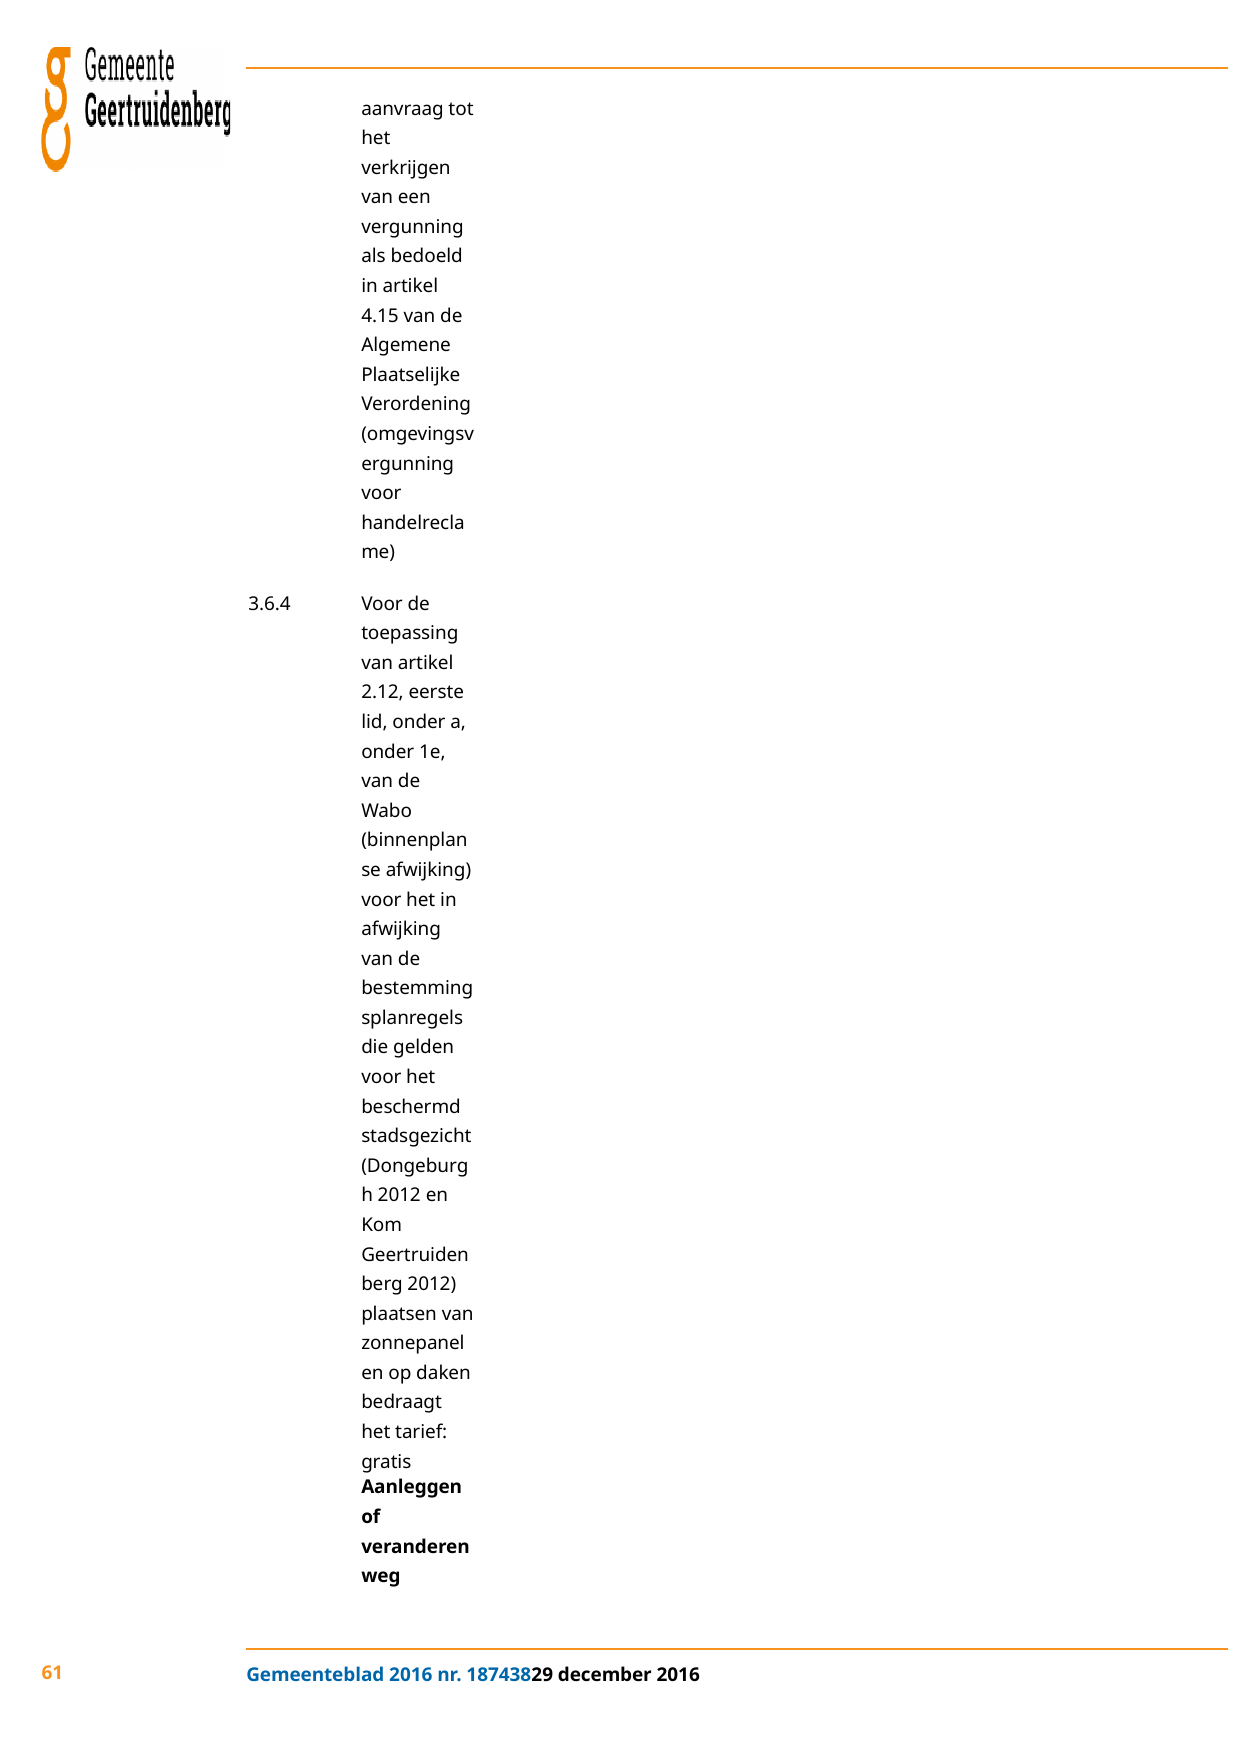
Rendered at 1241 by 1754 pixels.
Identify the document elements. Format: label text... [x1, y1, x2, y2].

table_cell [587, 590, 700, 1474]
table_cell [587, 95, 700, 564]
table_cell aanvraag tot het verkrijgen van een vergunning als bedoeld in artikel 4.15 van de Algemene Plaatselijke Verordening (omgevingsvergunning voor handelreclame) [361, 95, 474, 564]
table_cell [474, 1474, 587, 1588]
table_cell [587, 1474, 700, 1588]
picture [41, 47, 231, 172]
table_cell [474, 95, 587, 564]
table_cell [813, 564, 926, 590]
table_cell [1039, 564, 1152, 590]
table_cell Voor de toepassing van artikel 2.12, eerste lid, onder a, onder 1e, van de Wabo (binnenplanse afwijking) voor het in afwijking van de bestemmingsplanregels die gelden voor het beschermd stadsgezicht (Dongeburgh 2012 en Kom Geertruidenberg 2012) plaatsen van zonnepanelen op daken bedraagt het tarief: gratis [361, 590, 474, 1474]
table_cell [248, 1474, 361, 1588]
table_cell [474, 590, 587, 1474]
table_cell [474, 564, 587, 590]
table_cell [587, 564, 700, 590]
table_cell Aanleggen of veranderen weg [361, 1474, 474, 1588]
table_cell 3.6.4 [248, 590, 361, 1474]
table_cell [361, 564, 474, 590]
table_cell [926, 564, 1038, 590]
table_cell [248, 564, 361, 590]
table_cell [700, 564, 813, 590]
table_cell [248, 95, 361, 564]
